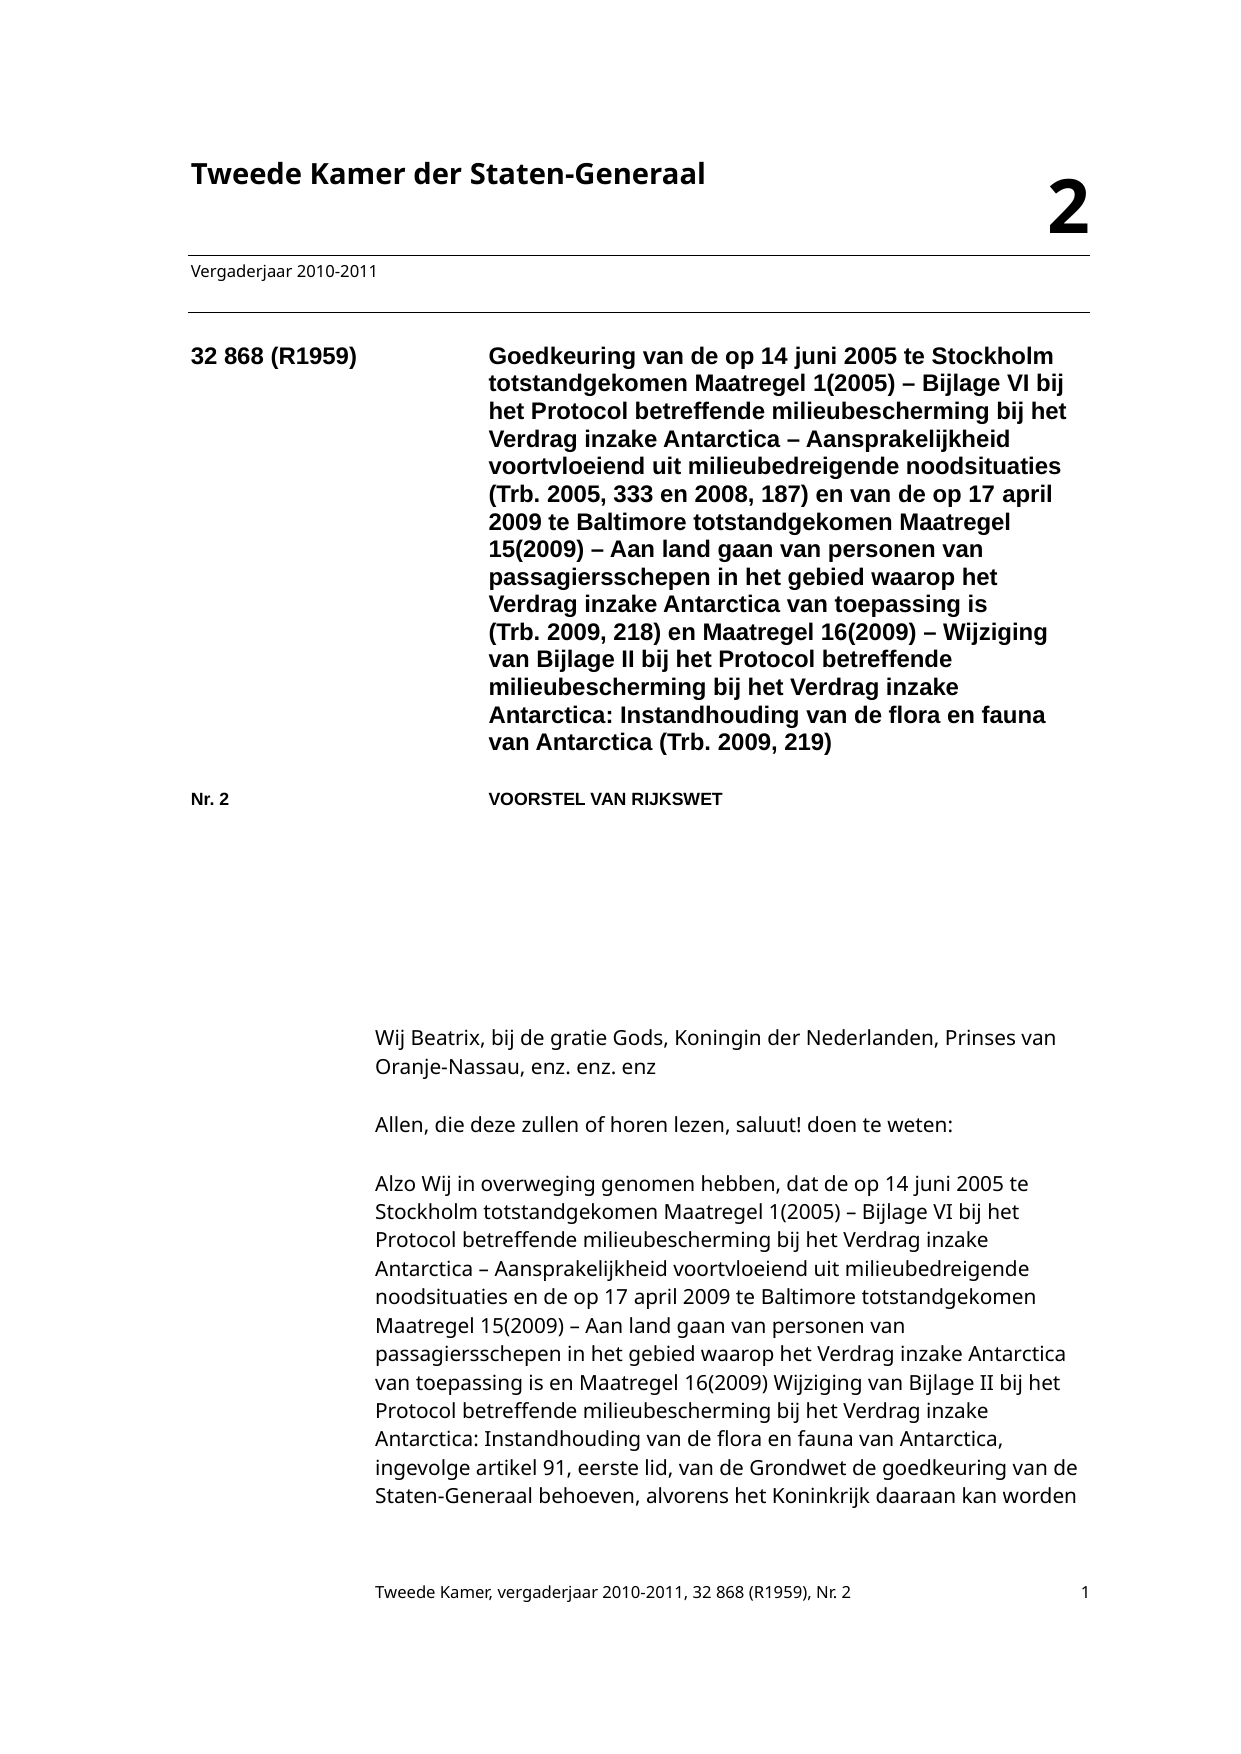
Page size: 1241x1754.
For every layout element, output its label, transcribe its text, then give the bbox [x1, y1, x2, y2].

table_cell Goedkeuring van de op 14 juni 2005 te Stockholm totstandgekomen Maatregel 1(2005) – Bijlage VI bij het Protocol betreffende milieubescherming bij het Verdrag inzake Antarctica – Aansprakelijkheid voortvloeiend uit milieubedreigende noodsituaties (Trb. 2005, 333 en 2008, 187) en van de op 17 april 2009 te Baltimore totstandgekomen Maatregel 15(2009) – Aan land gaan van personen van passagiersschepen in het gebied waarop het Verdrag inzake Antarctica van toepassing is (Trb. 2009, 218) en Maatregel 16(2009) – Wijziging van Bijlage II bij het Protocol betreffende milieubescherming bij het Verdrag inzake Antarctica: Instandhouding van de flora en fauna van Antarctica (Trb. 2009, 219) [485, 339, 1090, 786]
text Allen, die deze zullen of horen lezen, saluut! doen te weten: [375, 1110, 1090, 1139]
table_cell [485, 256, 1090, 312]
table_cell [188, 313, 485, 339]
table_header 2 [910, 150, 1090, 255]
table_header Tweede Kamer der Staten-Generaal [188, 150, 909, 255]
table_cell 32 868 (R1959) [188, 339, 485, 786]
table_cell VOORSTEL VAN RIJKSWET [485, 786, 1090, 905]
table_cell Vergaderjaar 2010-2011 [188, 256, 485, 312]
text Alzo Wij in overweging genomen hebben, dat de op 14 juni 2005 te Stockholm totstandgekomen Maatregel 1(2005) – Bijlage VI bij het Protocol betreffende milieubescherming bij het Verdrag inzake Antarctica – Aansprakelijkheid voortvloeiend uit milieubedreigende noodsituaties en de op 17 april 2009 te Baltimore totstandgekomen Maatregel 15(2009) – Aan land gaan van personen van passagiersschepen in het gebied waarop het Verdrag inzake Antarctica van toepassing is en Maatregel 16(2009) Wijziging van Bijlage II bij het Protocol betreffende milieubescherming bij het Verdrag inzake Antarctica: Instandhouding van de flora en fauna van Antarctica, ingevolge artikel 91, eerste lid, van de Grondwet de goedkeuring van de Staten-Generaal behoeven, alvorens het Koninkrijk daaraan kan worden [375, 1169, 1090, 1510]
table_cell [485, 313, 1090, 339]
text Wij Beatrix, bij de gratie Gods, Koningin der Nederlanden, Prinses van Oranje-Nassau, enz. enz. enz [375, 1023, 1090, 1080]
table_cell Nr. 2 [188, 786, 485, 905]
